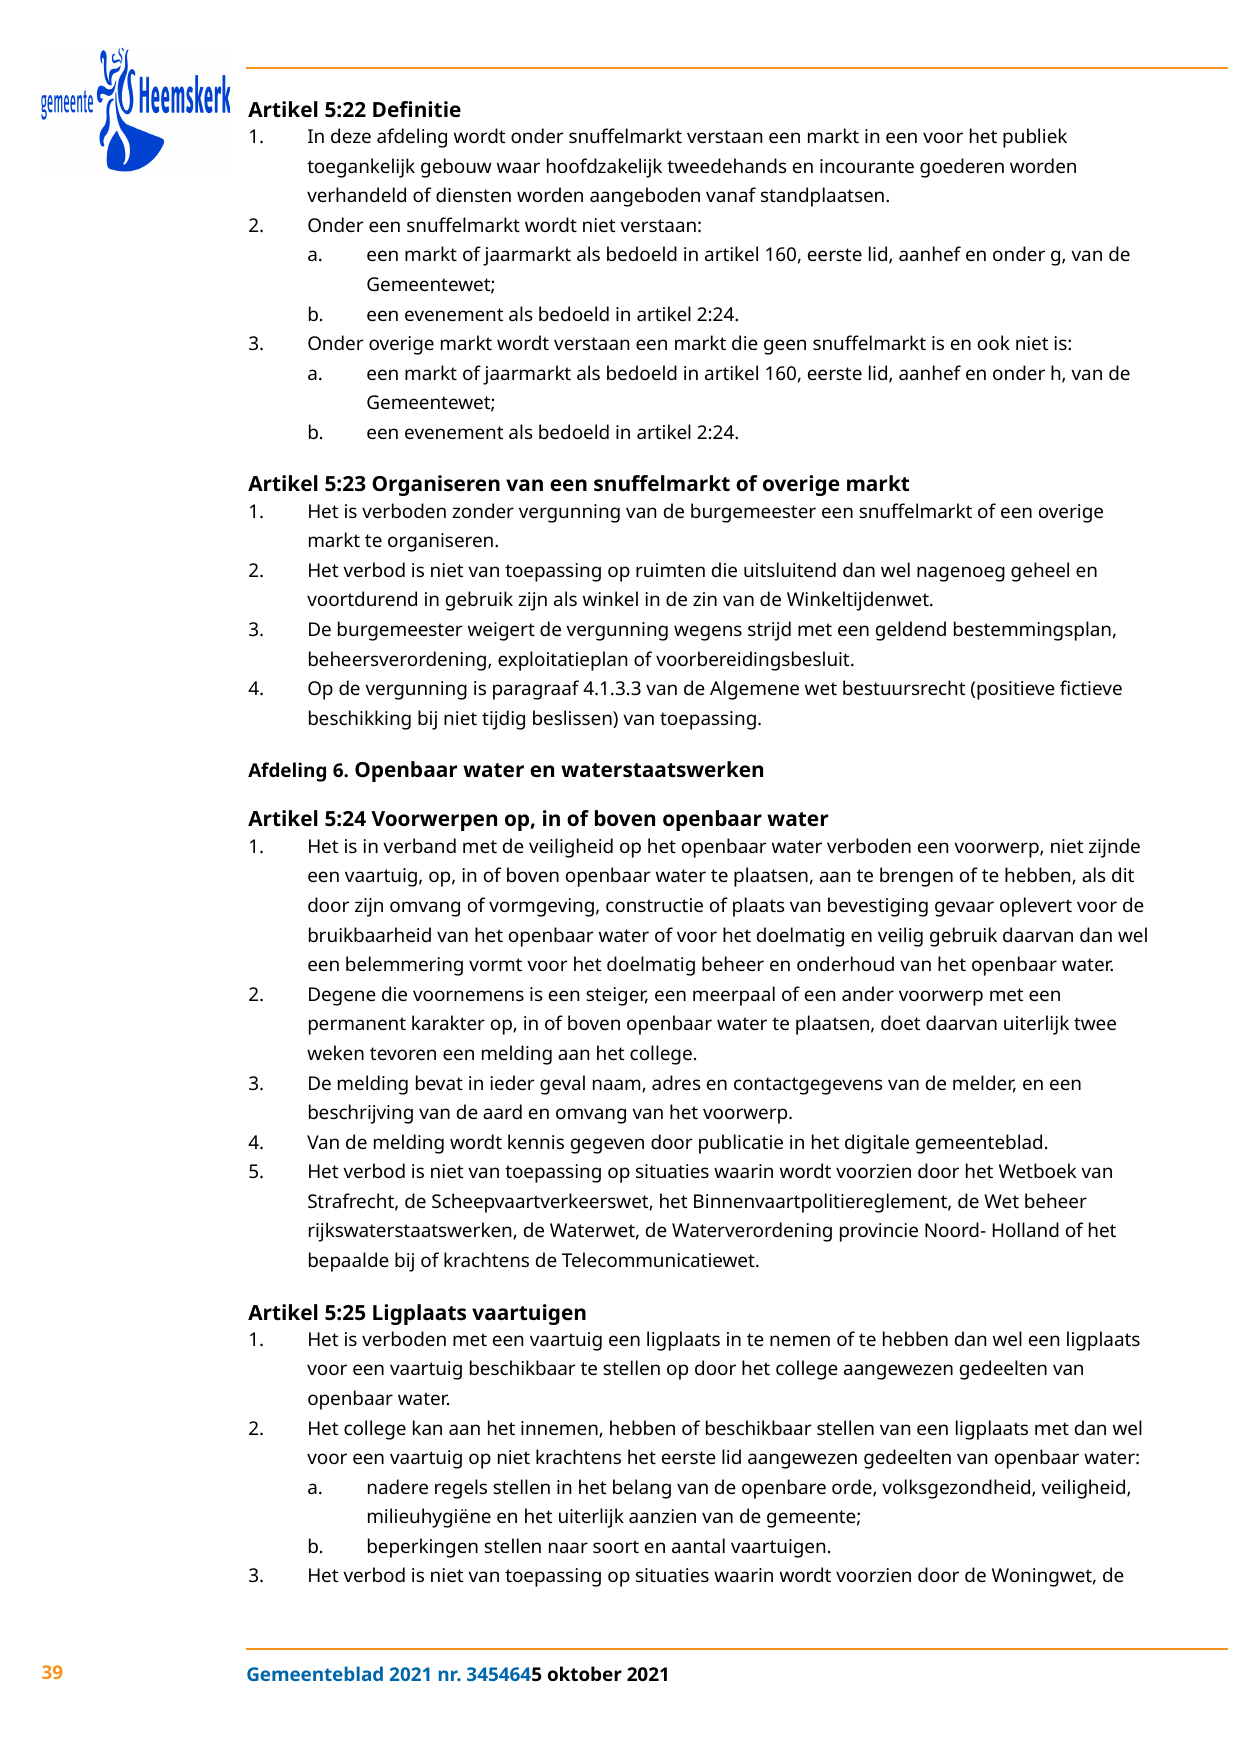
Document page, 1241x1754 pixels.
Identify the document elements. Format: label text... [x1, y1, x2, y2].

list Onder overige markt wordt verstaan een markt die geen snuffelmarkt is en ook niet is: [248, 330, 1152, 356]
list een markt of jaarmarkt als bedoeld in artikel 160, eerste lid, aanhef en onder g, van de Gemeentewet; [307, 242, 1152, 297]
list Het is in verband met de veiligheid op het openbaar water verboden een voorwerp, niet zijnde een vaartuig, op, in of boven openbaar water te plaatsen, aan te brengen of te hebben, als dit door zijn omvang of vormgeving, constructie of plaats van bevestiging gevaar oplevert voor de bruikbaarheid van het openbaar water of voor het doelmatig en veilig gebruik daarvan dan wel een belemmering vormt voor het doelmatig beheer en onderhoud van het openbaar water. [248, 833, 1152, 977]
list Van de melding wordt kennis gegeven door publicatie in het digitale gemeenteblad. [248, 1129, 1152, 1154]
list Het is verboden zonder vergunning van de burgemeester een snuffelmarkt of een overige markt te organiseren. [248, 498, 1152, 553]
list In deze afdeling wordt onder snuffelmarkt verstaan een markt in een voor het publiek toegankelijk gebouw waar hoofdzakelijk tweedehands en incourante goederen worden verhandeld of diensten worden aangeboden vanaf standplaatsen. [248, 123, 1152, 208]
list een evenement als bedoeld in artikel 2:24. [307, 419, 1152, 445]
list Degene die voornemens is een steiger, een meerpaal of een ander voorwerp met een permanent karakter op, in of boven openbaar water te plaatsen, doet daarvan uiterlijk twee weken tevoren een melding aan het college. [248, 981, 1152, 1066]
picture [41, 47, 231, 172]
list Op de vergunning is paragraaf 4.1.3.3 van de Algemene wet bestuursrecht (positieve fictieve beschikking bij niet tijdig beslissen) van toepassing. [248, 675, 1152, 731]
text Artikel 5:23 Organiseren van een snuffelmarkt of overige markt [248, 469, 1152, 498]
text Afdeling 6. Openbaar water en waterstaatswerken [248, 755, 1152, 784]
list beperkingen stellen naar soort en aantal vaartuigen. [307, 1533, 1152, 1559]
text Artikel 5:25 Ligplaats vaartuigen [248, 1298, 1152, 1326]
text Artikel 5:22 Definitie [248, 95, 1152, 123]
text Artikel 5:24 Voorwerpen op, in of boven openbaar water [248, 804, 1152, 833]
list Het verbod is niet van toepassing op ruimten die uitsluitend dan wel nagenoeg geheel en voortdurend in gebruik zijn als winkel in de zin van de Winkeltijdenwet. [248, 557, 1152, 612]
list nadere regels stellen in het belang van de openbare orde, volksgezondheid, veiligheid, milieuhygiëne en het uiterlijk aanzien van de gemeente; [307, 1474, 1152, 1529]
list Het is verboden met een vaartuig een ligplaats in te nemen of te hebben dan wel een ligplaats voor een vaartuig beschikbaar te stellen op door het college aangewezen gedeelten van openbaar water. [248, 1326, 1152, 1411]
list De burgemeester weigert de vergunning wegens strijd met een geldend bestemmingsplan, beheersverordening, exploitatieplan of voorbereidingsbesluit. [248, 616, 1152, 672]
list De melding bevat in ieder geval naam, adres en contactgegevens van de melder, en een beschrijving van de aard en omvang van het voorwerp. [248, 1070, 1152, 1125]
list Het college kan aan het innemen, hebben of beschikbaar stellen van een ligplaats met dan wel voor een vaartuig op niet krachtens het eerste lid aangewezen gedeelten van openbaar water: [248, 1415, 1152, 1470]
list Het verbod is niet van toepassing op situaties waarin wordt voorzien door de Woningwet, de [248, 1563, 1152, 1588]
list een markt of jaarmarkt als bedoeld in artikel 160, eerste lid, aanhef en onder h, van de Gemeentewet; [307, 360, 1152, 415]
list Het verbod is niet van toepassing op situaties waarin wordt voorzien door het Wetboek van Strafrecht, de Scheepvaartverkeerswet, het Binnenvaartpolitiereglement, de Wet beheer rijkswaterstaatswerken, de Waterwet, de Waterverordening provincie Noord- Holland of het bepaalde bij of krachtens de Telecommunicatiewet. [248, 1158, 1152, 1273]
list Onder een snuffelmarkt wordt niet verstaan: [248, 212, 1152, 238]
list een evenement als bedoeld in artikel 2:24. [307, 301, 1152, 326]
